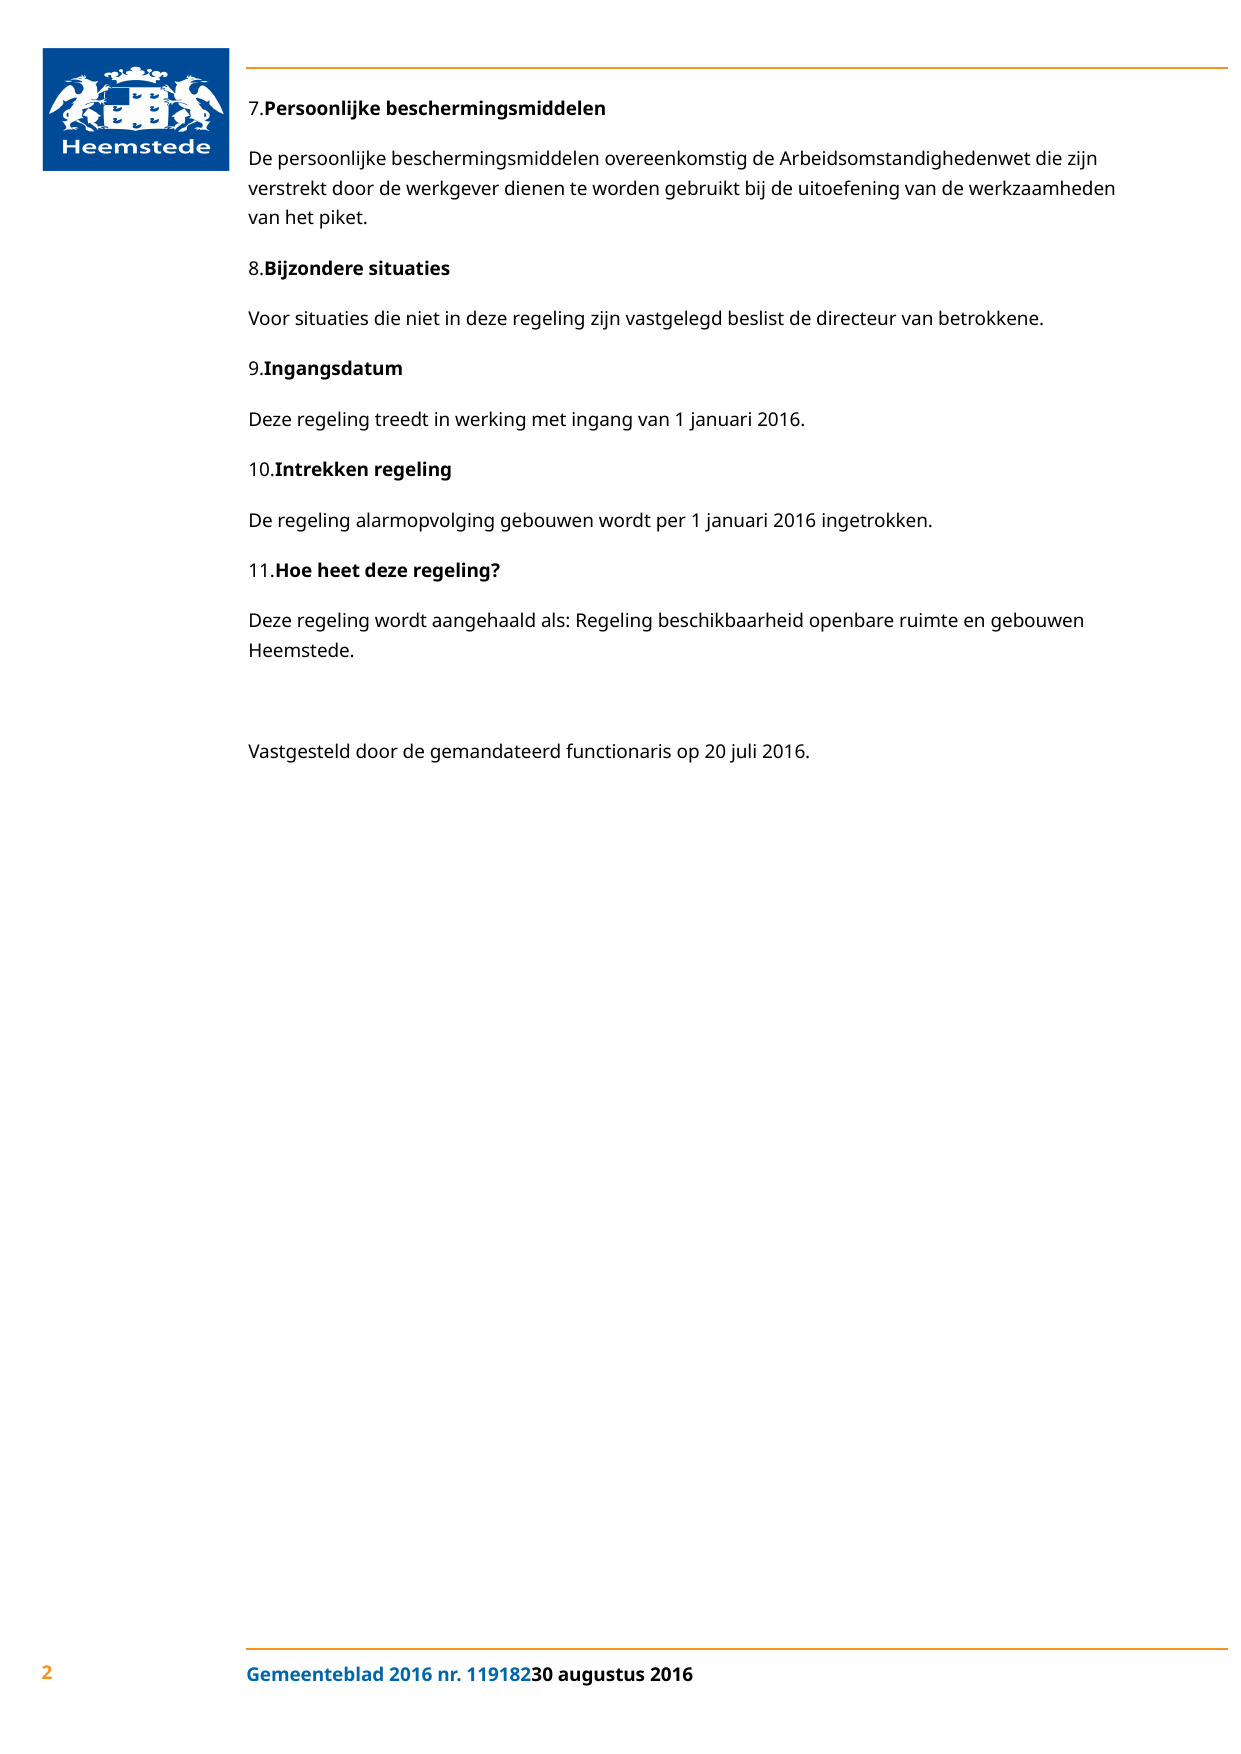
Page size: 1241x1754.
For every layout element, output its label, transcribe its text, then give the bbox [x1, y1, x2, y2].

text Deze regeling treedt in werking met ingang van 1 januari 2016. [248, 406, 1152, 432]
text De regeling alarmopvolging gebouwen wordt per 1 januari 2016 ingetrokken. [248, 507, 1152, 533]
text Vastgesteld door de gemandateerd functionaris op 20 juli 2016. [248, 738, 1152, 764]
text Deze regeling wordt aangehaald als: Regeling beschikbaarheid openbare ruimte en gebouwen Heemstede. [248, 608, 1152, 663]
text 9.Ingangsdatum [248, 356, 1152, 381]
text Voor situaties die niet in deze regeling zijn vastgelegd beslist de directeur van betrokkene. [248, 305, 1152, 331]
text 8.Bijzondere situaties [248, 255, 1152, 281]
text 10.Intrekken regeling [248, 456, 1152, 482]
picture [41, 47, 231, 172]
text 11.Hoe heet deze regeling? [248, 557, 1152, 583]
text 7.Persoonlijke beschermingsmiddelen [248, 95, 1152, 121]
text De persoonlijke beschermingsmiddelen overeenkomstig de Arbeidsomstandighedenwet die zijn verstrekt door de werkgever dienen te worden gebruikt bij de uitoefening van de werkzaamheden van het piket. [248, 145, 1152, 230]
